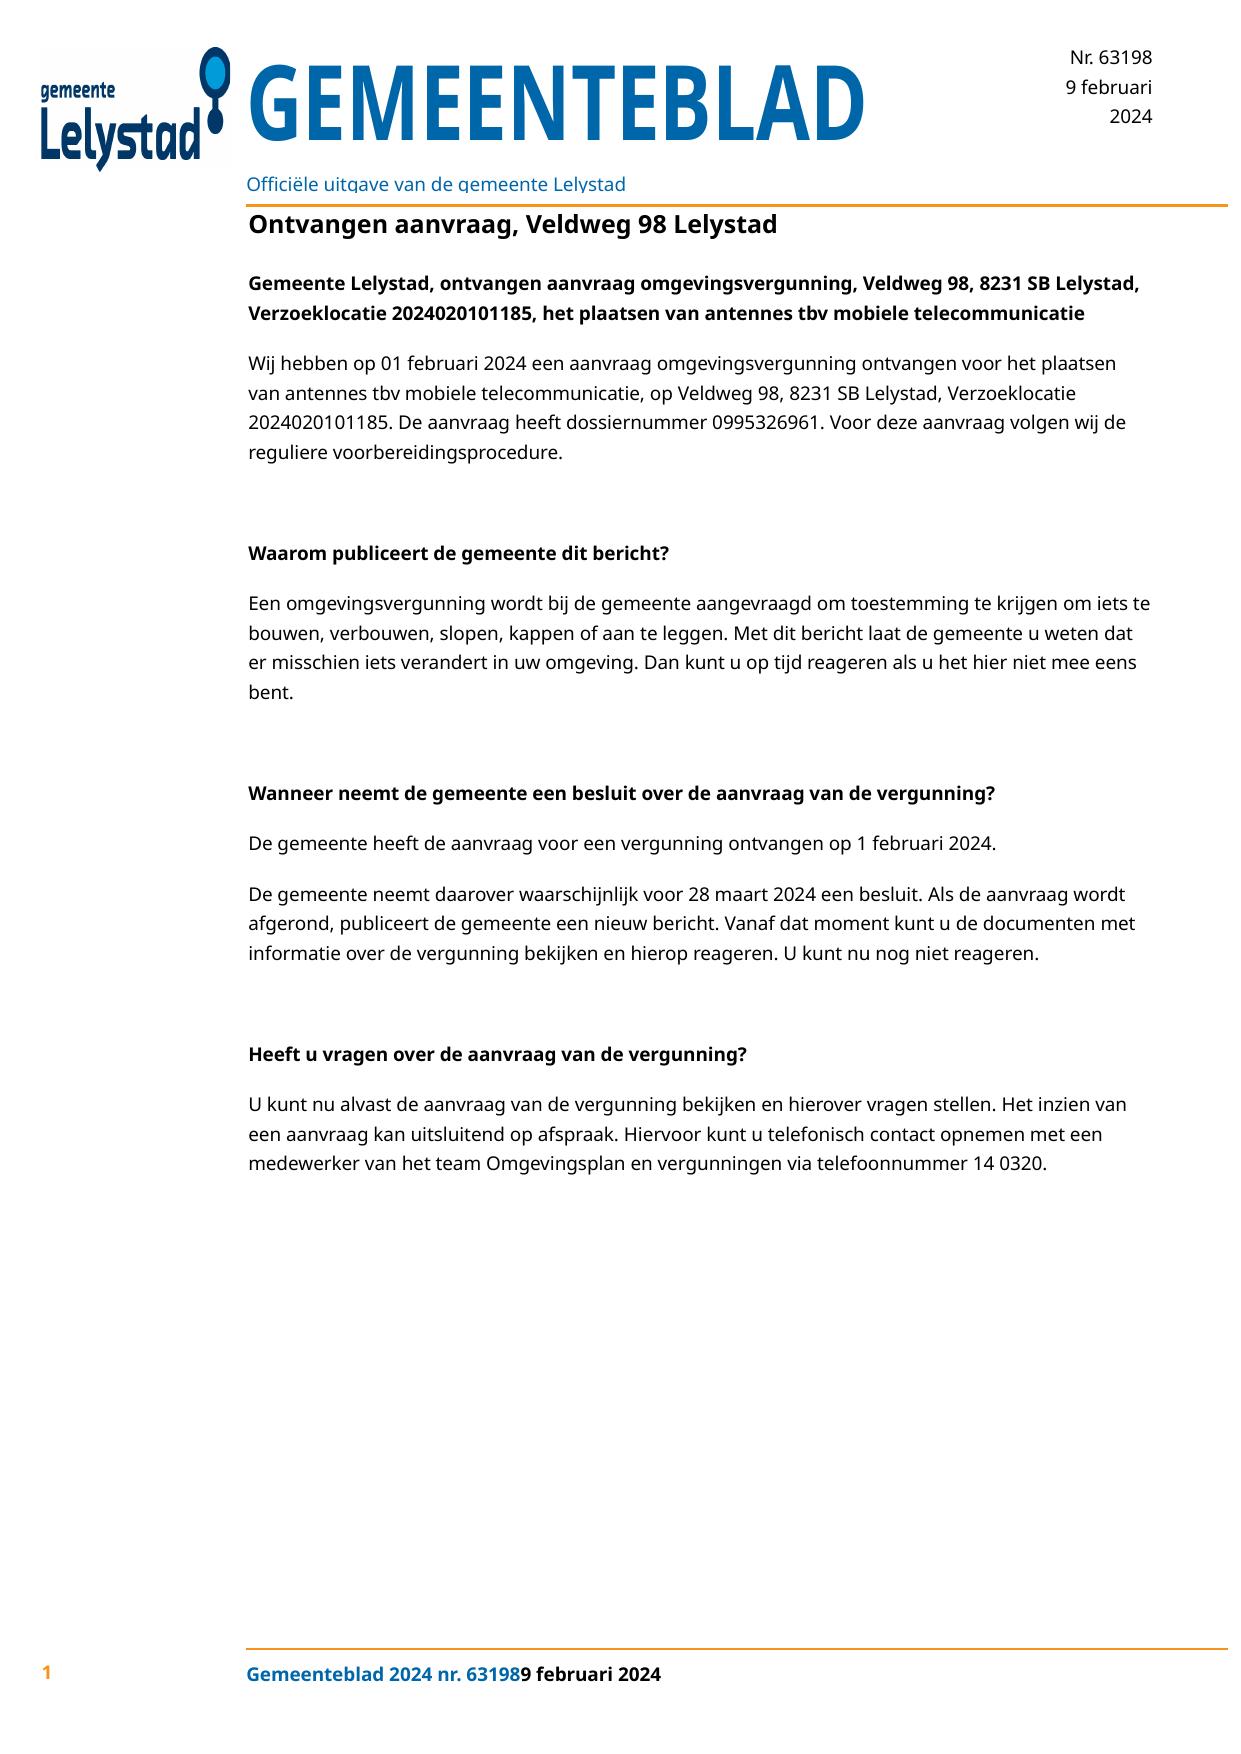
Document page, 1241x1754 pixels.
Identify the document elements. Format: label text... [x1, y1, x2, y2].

text Een omgevingsvergunning wordt bij de gemeente aangevraagd om toestemming te krijgen om iets te bouwen, verbouwen, slopen, kappen of aan te leggen. Met dit bericht laat de gemeente u weten dat er misschien iets verandert in uw omgeving. Dan kunt u op tijd reageren als u het hier niet mee eens bent. [248, 590, 1152, 705]
picture [41, 47, 231, 172]
text Heeft u vragen over de aanvraag van de vergunning? [248, 1041, 1152, 1066]
text Gemeente Lelystad, ontvangen aanvraag omgevingsvergunning, Veldweg 98, 8231 SB Lelystad, Verzoeklocatie 2024020101185, het plaatsen van antennes tbv mobiele telecommunicatie [248, 270, 1152, 326]
text De gemeente heeft de aanvraag voor een vergunning ontvangen op 1 februari 2024. [248, 830, 1152, 856]
text Wanneer neemt de gemeente een besluit over de aanvraag van de vergunning? [248, 780, 1152, 806]
text Wij hebben op 01 februari 2024 een aanvraag omgevingsvergunning ontvangen voor het plaatsen van antennes tbv mobiele telecommunicatie, op Veldweg 98, 8231 SB Lelystad, Verzoeklocatie 2024020101185. De aanvraag heeft dossiernummer 0995326961. Voor deze aanvraag volgen wij de reguliere voorbereidingsprocedure. [248, 350, 1152, 465]
text U kunt nu alvast de aanvraag van de vergunning bekijken en hierover vragen stellen. Het inzien van een aanvraag kan uitsluitend op afspraak. Hiervoor kunt u telefonisch contact opnemen met een medewerker van het team Omgevingsplan en vergunningen via telefoonnummer 14 0320. [248, 1091, 1152, 1176]
text Ontvangen aanvraag, Veldweg 98 Lelystad [248, 207, 1152, 241]
text De gemeente neemt daarover waarschijnlijk voor 28 maart 2024 een besluit. Als de aanvraag wordt afgerond, publiceert de gemeente een nieuw bericht. Vanaf dat moment kunt u de documenten met informatie over de vergunning bekijken en hierop reageren. U kunt nu nog niet reageren. [248, 881, 1152, 966]
text Waarom publiceert de gemeente dit bericht? [248, 540, 1152, 566]
